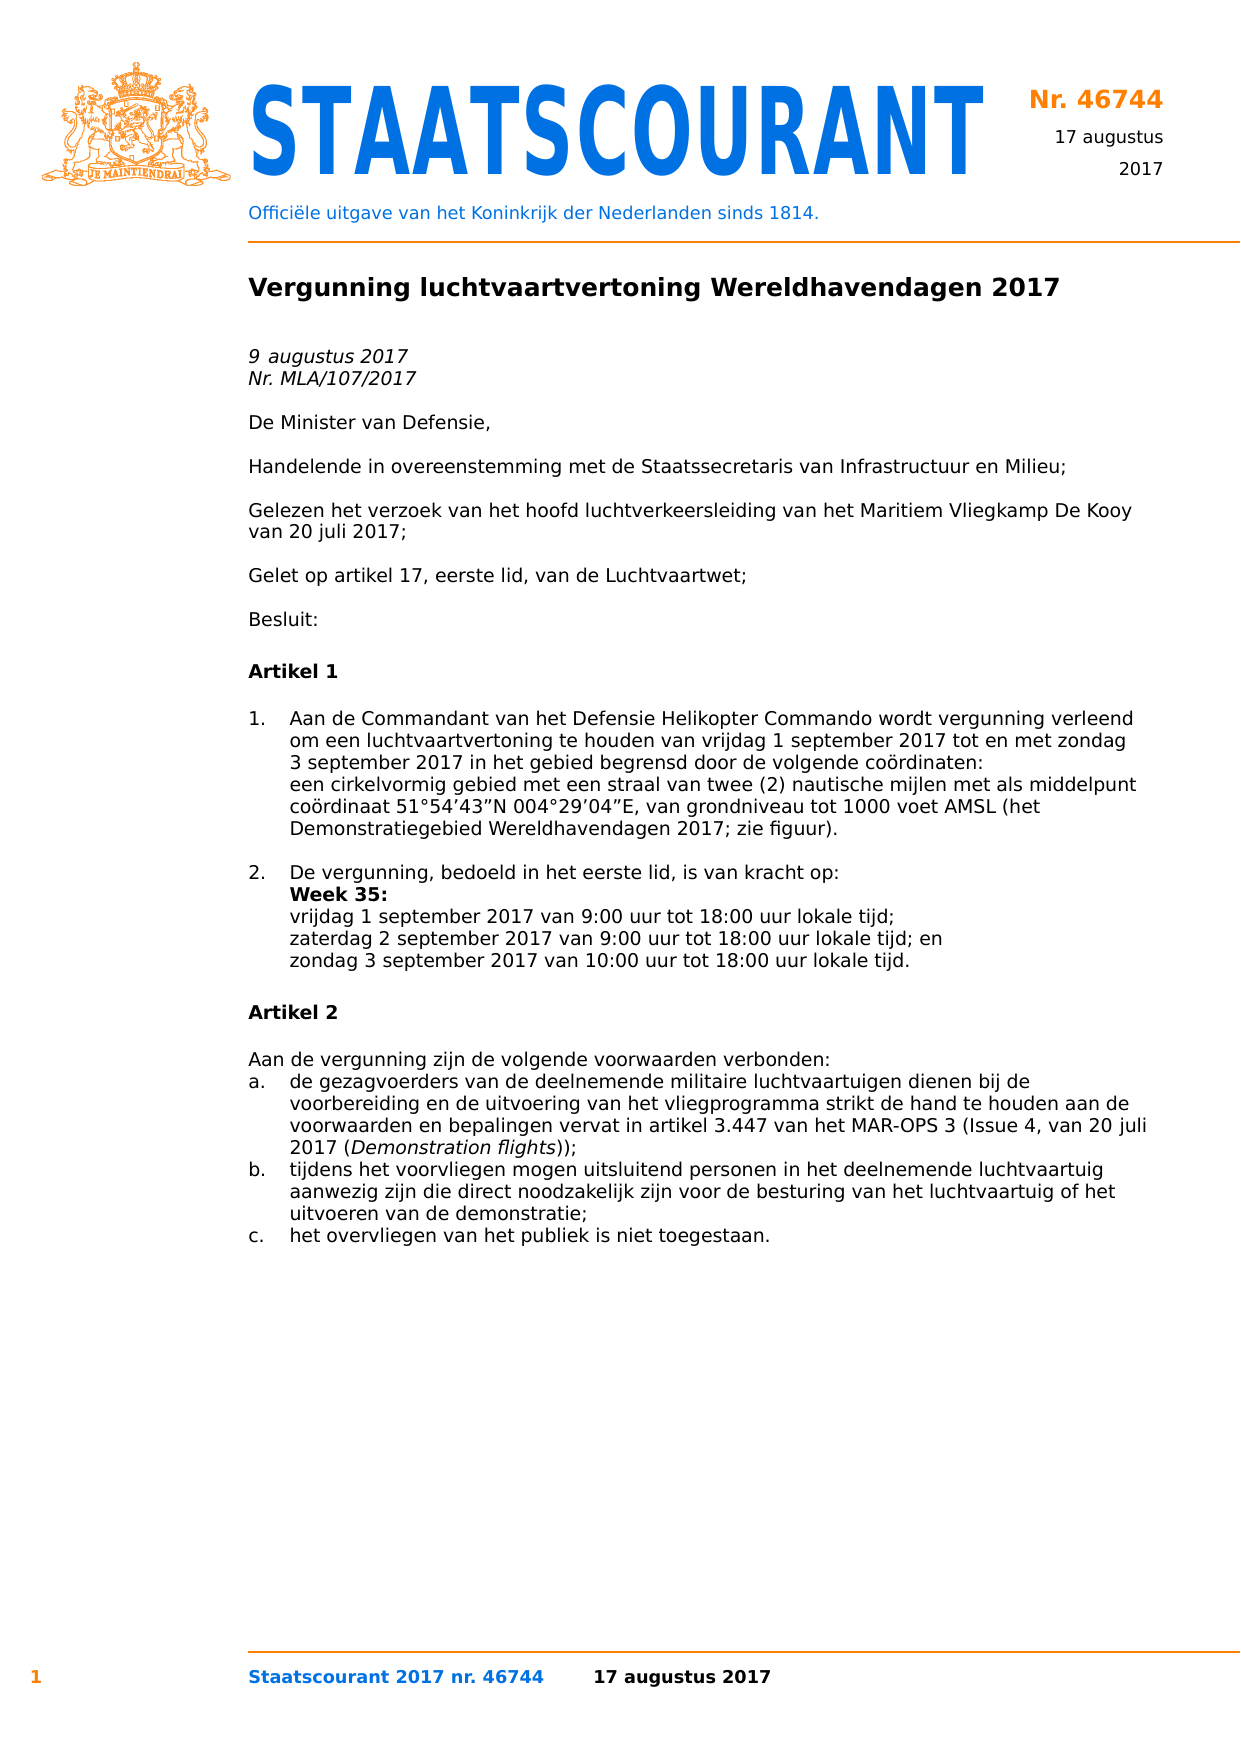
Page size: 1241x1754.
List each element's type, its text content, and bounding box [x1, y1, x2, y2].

text Nr. MLA/107/2017 [248, 368, 1163, 390]
subtitle Artikel 1 [248, 661, 1163, 683]
text b. tijdens het voorvliegen mogen uitsluitend personen in het deelnemende luchtvaartuig aanwezig zijn die direct noodzakelijk zijn voor de besturing van het luchtvaartuig of het uitvoeren van de demonstratie; [248, 1159, 1163, 1224]
text Gelezen het verzoek van het hoofd luchtverkeersleiding van het Maritiem Vliegkamp De Kooy van 20 juli 2017; [248, 499, 1163, 543]
text 2. De vergunning, bedoeld in het eerste lid, is van kracht op: [248, 862, 1163, 884]
text a. de gezagvoerders van de deelnemende militaire luchtvaartuigen dienen bij de voorbereiding en de uitvoering van het vliegprogramma strikt de hand te houden aan de voorwaarden en bepalingen vervat in artikel 3.447 van het MAR-OPS 3 (Issue 4, van 20 juli 2017 (Demonstration flights)); [248, 1071, 1163, 1159]
text Handelende in overeenstemming met de Staatssecretaris van Infrastructuur en Milieu; [248, 456, 1163, 478]
table_header STAATSCOURANT [248, 62, 998, 203]
text zondag 3 september 2017 van 10:00 uur tot 18:00 uur lokale tijd. [289, 950, 1163, 972]
table_header Nr. 46744 [998, 62, 1240, 121]
subtitle Vergunning luchtvaartvertoning Wereldhavendagen 2017 [248, 273, 1163, 302]
picture [41, 62, 231, 186]
subtitle Artikel 2 [248, 1002, 1163, 1024]
text zaterdag 2 september 2017 van 9:00 uur tot 18:00 uur lokale tijd; en [289, 928, 1163, 950]
text vrijdag 1 september 2017 van 9:00 uur tot 18:00 uur lokale tijd; [289, 906, 1163, 928]
text een cirkelvormig gebied met een straal van twee (2) nautische mijlen met als middelpunt coördinaat 51°54’43”N 004°29’04”E, van grondniveau tot 1000 voet AMSL (het Demonstratiegebied Wereldhavendagen 2017; zie figuur). [289, 774, 1163, 840]
text Aan de vergunning zijn de volgende voorwaarden verbonden: [248, 1049, 1163, 1071]
table_cell Officiële uitgave van het Koninkrijk der Nederlanden sinds 1814. [248, 203, 1240, 241]
table_cell 2017 [998, 153, 1240, 203]
text Besluit: [248, 609, 1163, 631]
text Gelet op artikel 17, eerste lid, van de Luchtvaartwet; [248, 565, 1163, 587]
text Week 35: [289, 884, 1163, 906]
table_cell 17 augustus [998, 121, 1240, 153]
text De Minister van Defensie, [248, 412, 1163, 434]
text 9 augustus 2017 [248, 346, 1163, 368]
text c. het overvliegen van het publiek is niet toegestaan. [248, 1224, 1163, 1247]
table_header [25, 62, 248, 241]
text 1. Aan de Commandant van het Defensie Helikopter Commando wordt vergunning verleend om een luchtvaartvertoning te houden van vrijdag 1 september 2017 tot en met zondag 3 september 2017 in het gebied begrensd door de volgende coördinaten: [248, 708, 1163, 774]
